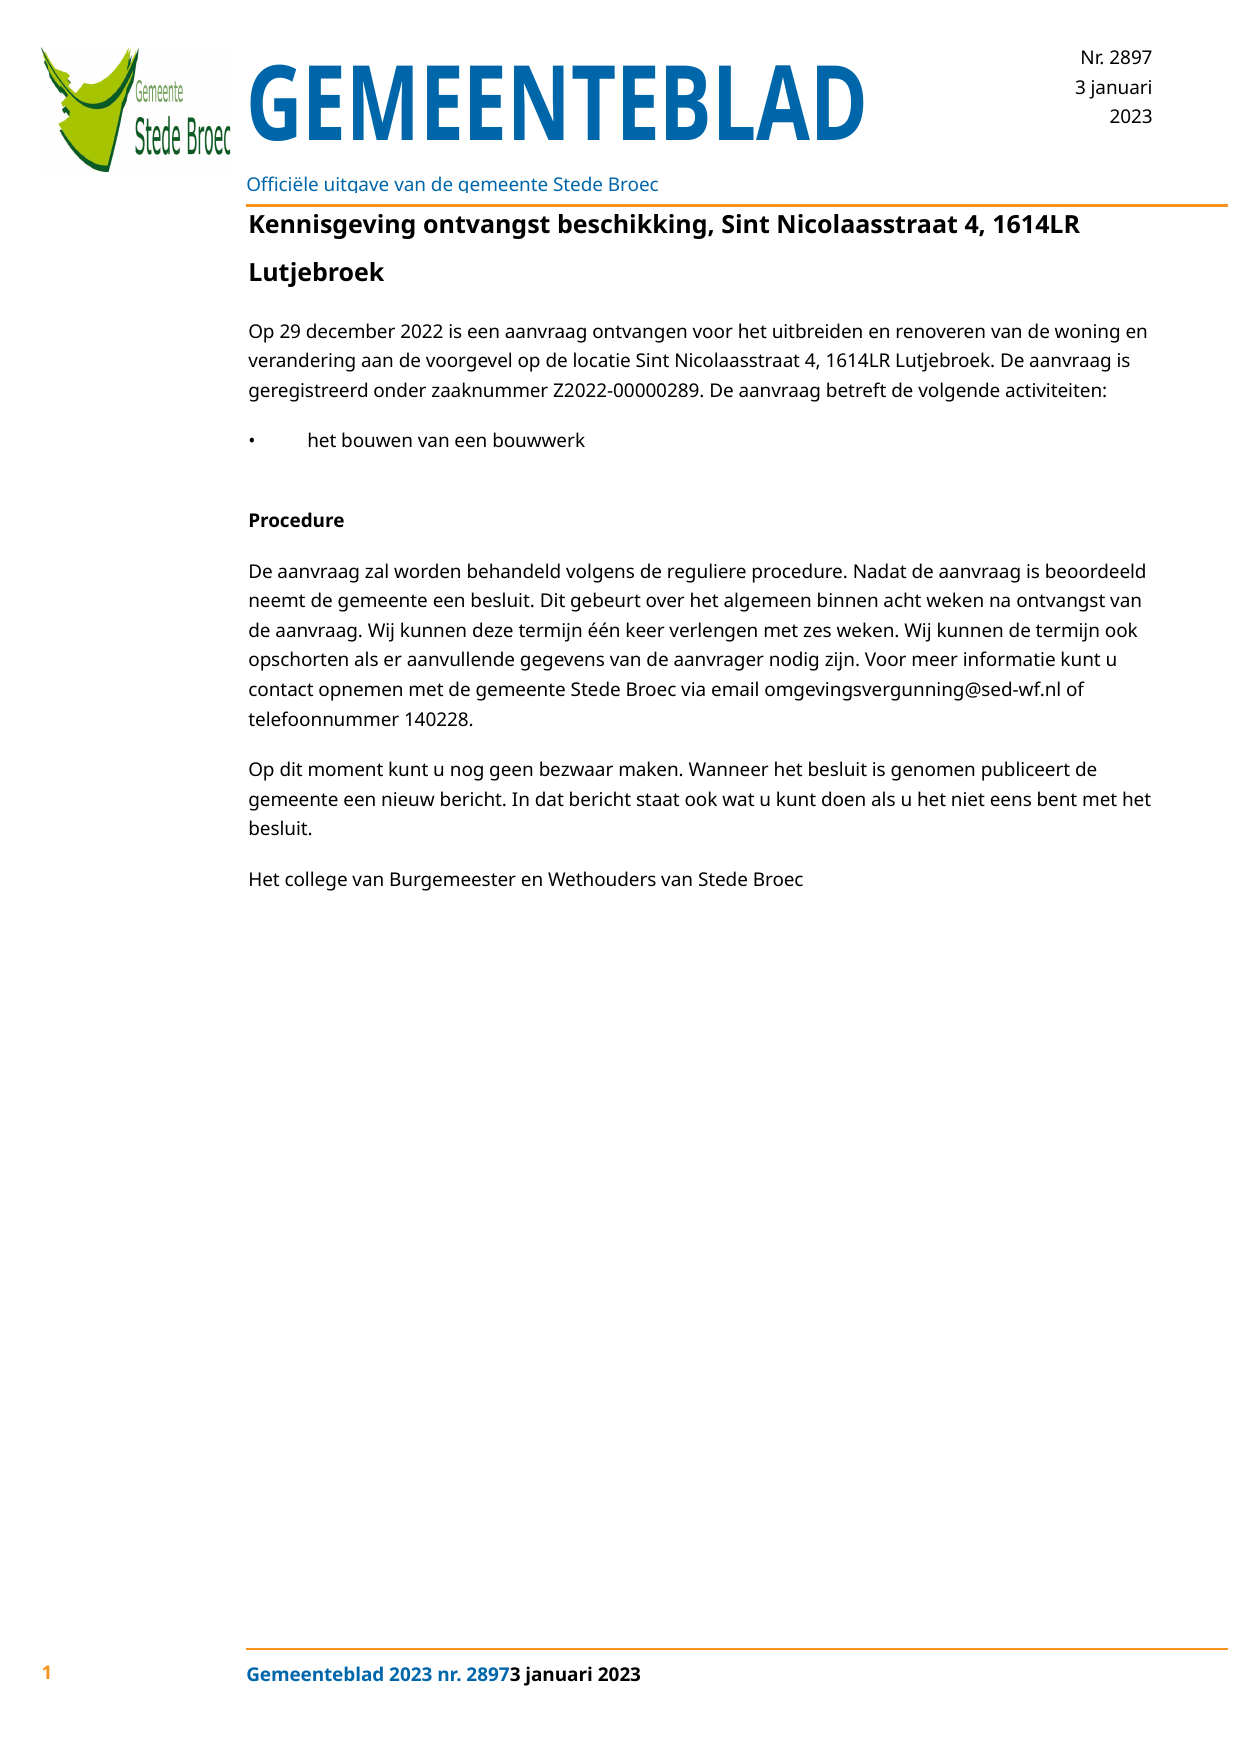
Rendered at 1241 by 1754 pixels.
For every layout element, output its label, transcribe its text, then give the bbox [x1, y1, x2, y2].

text Het college van Burgemeester en Wethouders van Stede Broec [248, 866, 1152, 892]
text De aanvraag zal worden behandeld volgens de reguliere procedure. Nadat de aanvraag is beoordeeld neemt de gemeente een besluit. Dit gebeurt over het algemeen binnen acht weken na ontvangst van de aanvraag. Wij kunnen deze termijn één keer verlengen met zes weken. Wij kunnen de termijn ook opschorten als er aanvullende gegevens van de aanvrager nodig zijn. Voor meer informatie kunt u contact opnemen met de gemeente Stede Broec via email omgevingsvergunning@sed-wf.nl of telefoonnummer 140228. [248, 558, 1152, 732]
text Op dit moment kunt u nog geen bezwaar maken. Wanneer het besluit is genomen publiceert de gemeente een nieuw bericht. In dat bericht staat ook wat u kunt doen als u het niet eens bent met het besluit. [248, 756, 1152, 841]
text Kennisgeving ontvangst beschikking, Sint Nicolaasstraat 4, 1614LR Lutjebroek [248, 207, 1152, 288]
list het bouwen van een bouwwerk [248, 427, 1152, 453]
picture [41, 47, 231, 172]
text Procedure [248, 507, 1152, 533]
text Op 29 december 2022 is een aanvraag ontvangen voor het uitbreiden en renoveren van de woning en verandering aan de voorgevel op de locatie Sint Nicolaasstraat 4, 1614LR Lutjebroek. De aanvraag is geregistreerd onder zaaknummer Z2022-00000289. De aanvraag betreft de volgende activiteiten: [248, 318, 1152, 403]
